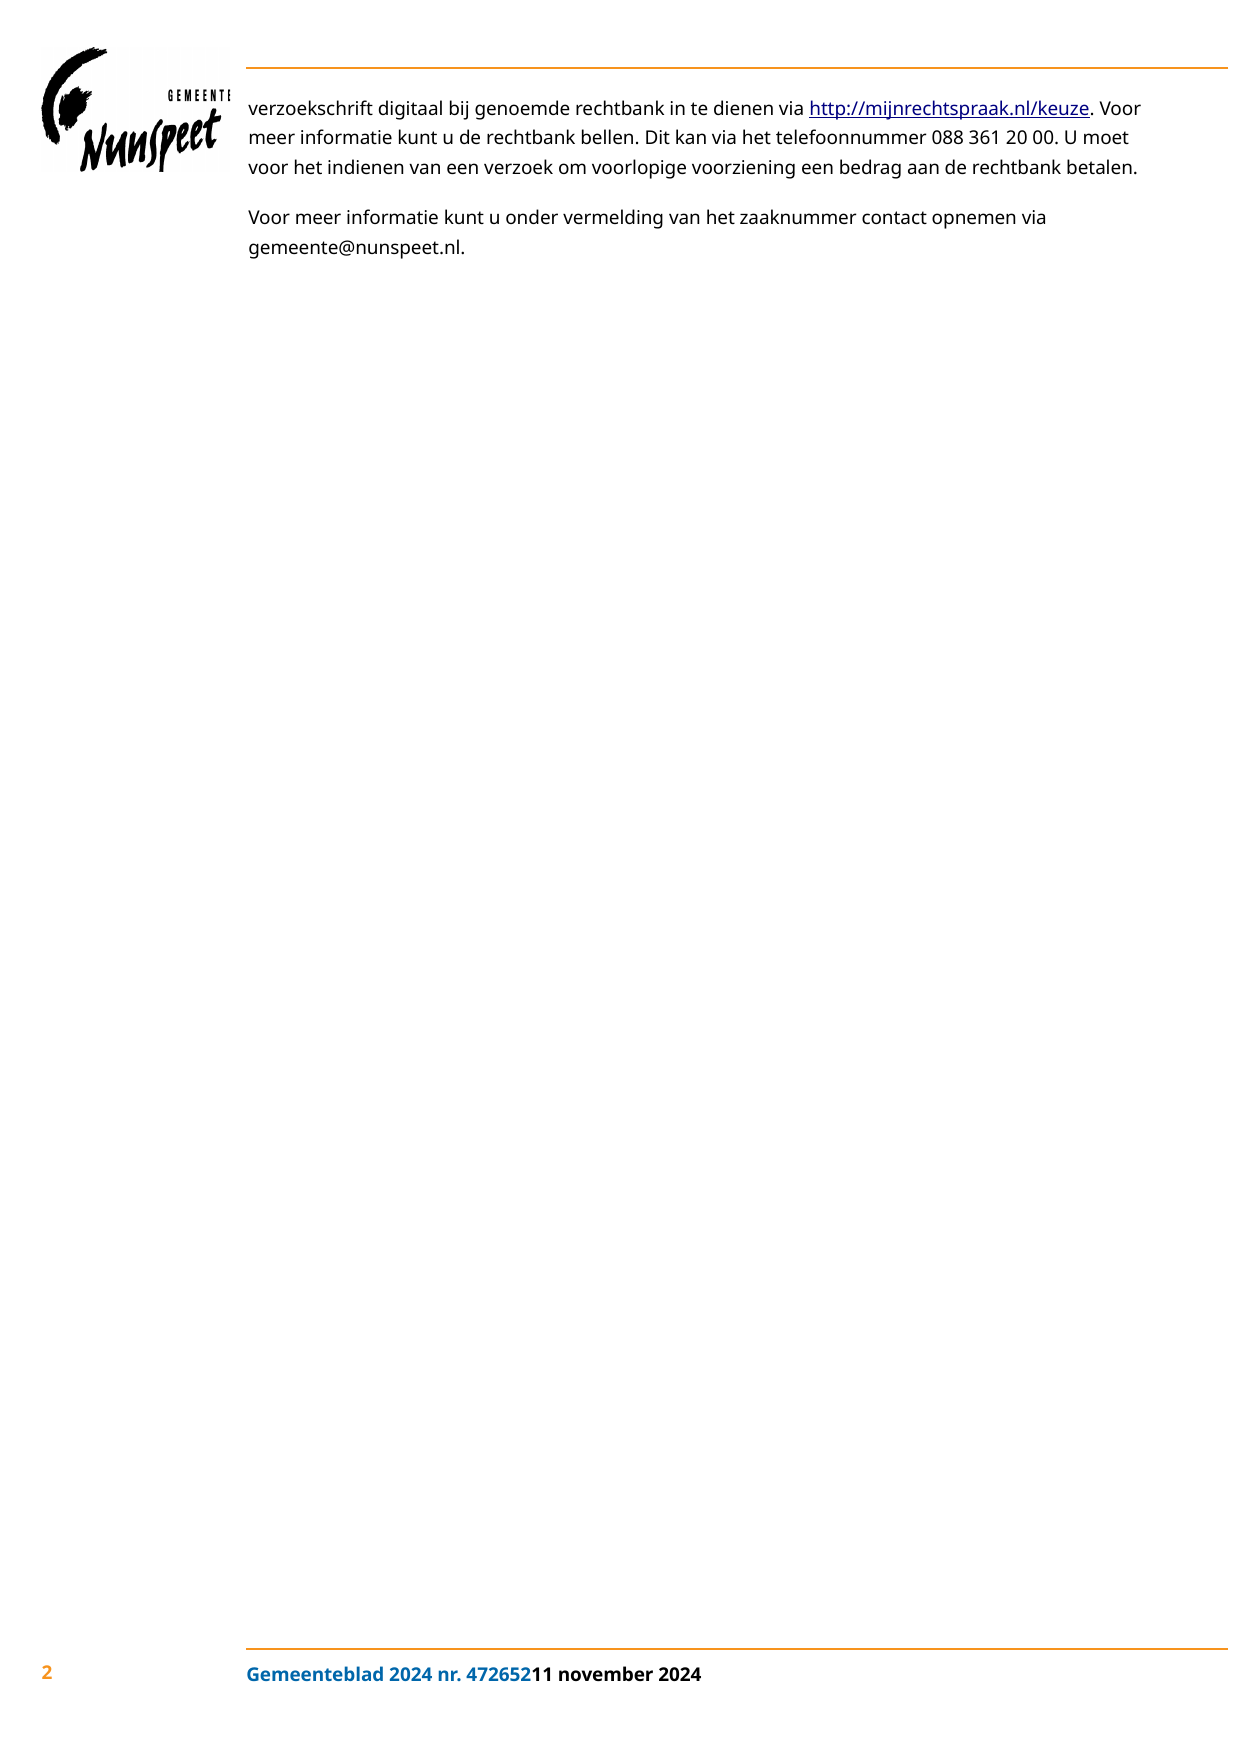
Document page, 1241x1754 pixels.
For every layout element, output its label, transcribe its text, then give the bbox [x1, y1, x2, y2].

text Voor meer informatie kunt u onder vermelding van het zaaknummer contact opnemen via gemeente@nunspeet.nl. [248, 204, 1152, 260]
picture [41, 47, 231, 172]
text verzoekschrift digitaal bij genoemde rechtbank in te dienen via http://mijnrechtspraak.nl/keuze. Voor meer informatie kunt u de rechtbank bellen. Dit kan via het telefoonnummer 088 361 20 00. U moet voor het indienen van een verzoek om voorlopige voorziening een bedrag aan de rechtbank betalen. [248, 95, 1152, 180]
